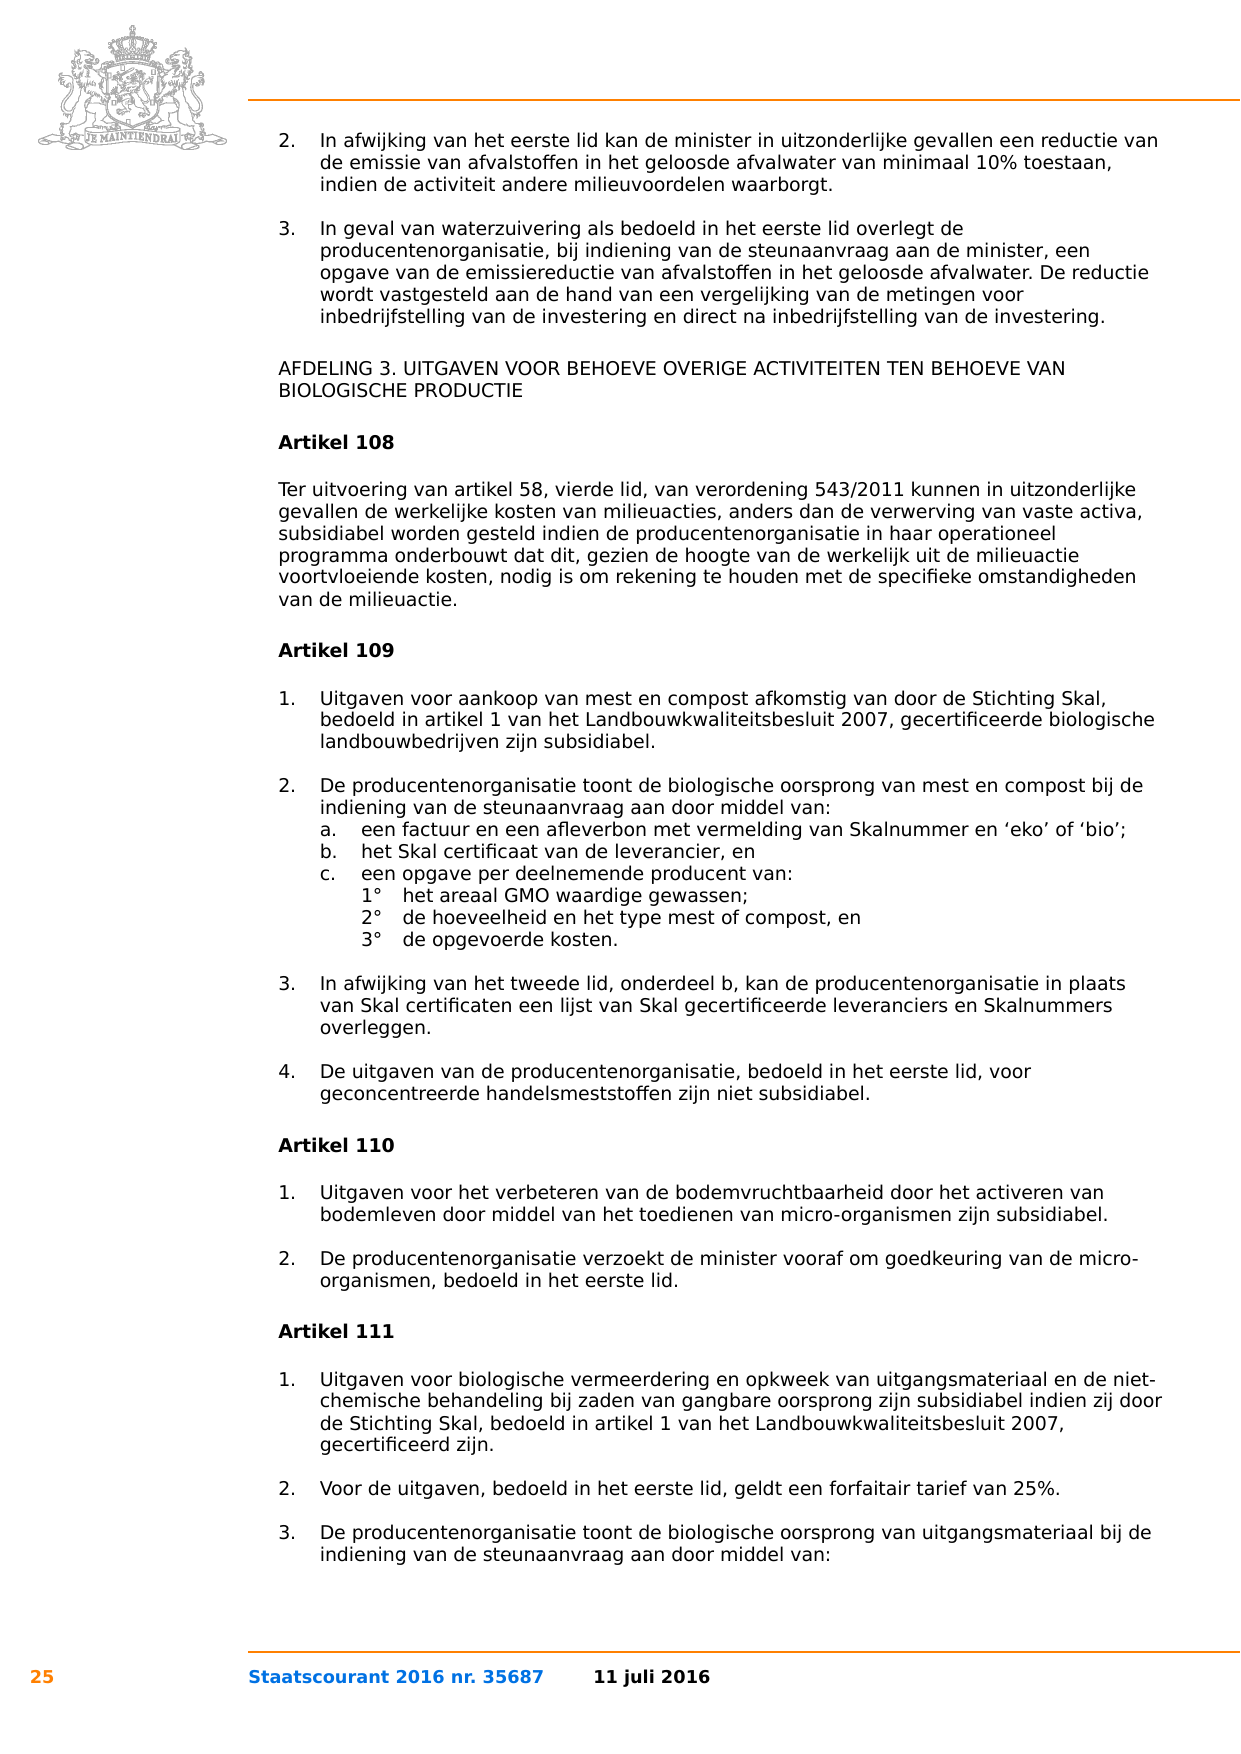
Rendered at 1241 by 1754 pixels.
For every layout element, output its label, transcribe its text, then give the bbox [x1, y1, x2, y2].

text 1. Uitgaven voor biologische vermeerdering en opkweek van uitgangsmateriaal en de niet-chemische behandeling bij zaden van gangbare oorsprong zijn subsidiabel indien zij door de Stichting Skal, bedoeld in artikel 1 van het Landbouwkwaliteitsbesluit 2007, gecertificeerd zijn. [278, 1368, 1163, 1456]
text 2° de hoeveelheid en het type mest of compost, en [361, 907, 1163, 929]
text a. een factuur en een afleverbon met vermelding van Skalnummer en ‘eko’ of ‘bio’; [319, 819, 1163, 841]
text c. een opgave per deelnemende producent van: [319, 863, 1163, 885]
text 2. De producentenorganisatie verzoekt de minister vooraf om goedkeuring van de micro-organismen, bedoeld in het eerste lid. [278, 1247, 1163, 1291]
subtitle AFDELING 3. UITGAVEN VOOR BEHOEVE OVERIGE ACTIVITEITEN TEN BEHOEVE VAN BIOLOGISCHE PRODUCTIE [278, 358, 1163, 402]
subtitle Artikel 108 [278, 432, 1163, 453]
text 3. In afwijking van het tweede lid, onderdeel b, kan de producentenorganisatie in plaats van Skal certificaten een lijst van Skal gecertificeerde leveranciers en Skalnummers overleggen. [278, 973, 1163, 1039]
subtitle Artikel 109 [278, 640, 1163, 662]
text 2. Voor de uitgaven, bedoeld in het eerste lid, geldt een forfaitair tarief van 25%. [278, 1478, 1163, 1500]
text Ter uitvoering van artikel 58, vierde lid, van verordening 543/2011 kunnen in uitzonderlijke gevallen de werkelijke kosten van milieuacties, anders dan de verwerving van vaste activa, subsidiabel worden gesteld indien de producentenorganisatie in haar operationeel programma onderbouwt dat dit, gezien de hoogte van de werkelijk uit de milieuactie voortvloeiende kosten, nodig is om rekening te houden met de specifieke omstandigheden van de milieuactie. [278, 478, 1163, 610]
text 4. De uitgaven van de producentenorganisatie, bedoeld in het eerste lid, voor geconcentreerde handelsmeststoffen zijn niet subsidiabel. [278, 1061, 1163, 1105]
text 1. Uitgaven voor het verbeteren van de bodemvruchtbaarheid door het activeren van bodemleven door middel van het toedienen van micro-organismen zijn subsidiabel. [278, 1182, 1163, 1226]
text 1. Uitgaven voor aankoop van mest en compost afkomstig van door de Stichting Skal, bedoeld in artikel 1 van het Landbouwkwaliteitsbesluit 2007, gecertificeerde biologische landbouwbedrijven zijn subsidiabel. [278, 687, 1163, 753]
text 1° het areaal GMO waardige gewassen; [361, 885, 1163, 907]
text 3. In geval van waterzuivering als bedoeld in het eerste lid overlegt de producentenorganisatie, bij indiening van de steunaanvraag aan de minister, een opgave van de emissiereductie van afvalstoffen in het geloosde afvalwater. De reductie wordt vastgesteld aan de hand van een vergelijking van de metingen voor inbedrijfstelling van de investering en direct na inbedrijfstelling van de investering. [278, 218, 1163, 328]
subtitle Artikel 111 [278, 1321, 1163, 1343]
text 3° de opgevoerde kosten. [361, 929, 1163, 951]
text 3. De producentenorganisatie toont de biologische oorsprong van uitgangsmateriaal bij de indiening van de steunaanvraag aan door middel van: [278, 1522, 1163, 1566]
subtitle Artikel 110 [278, 1135, 1163, 1157]
text b. het Skal certificaat van de leverancier, en [319, 841, 1163, 863]
picture [38, 25, 227, 150]
text 2. De producentenorganisatie toont de biologische oorsprong van mest en compost bij de indiening van de steunaanvraag aan door middel van: [278, 775, 1163, 819]
text 2. In afwijking van het eerste lid kan de minister in uitzonderlijke gevallen een reductie van de emissie van afvalstoffen in het geloosde afvalwater van minimaal 10% toestaan, indien de activiteit andere milieuvoordelen waarborgt. [278, 130, 1163, 196]
